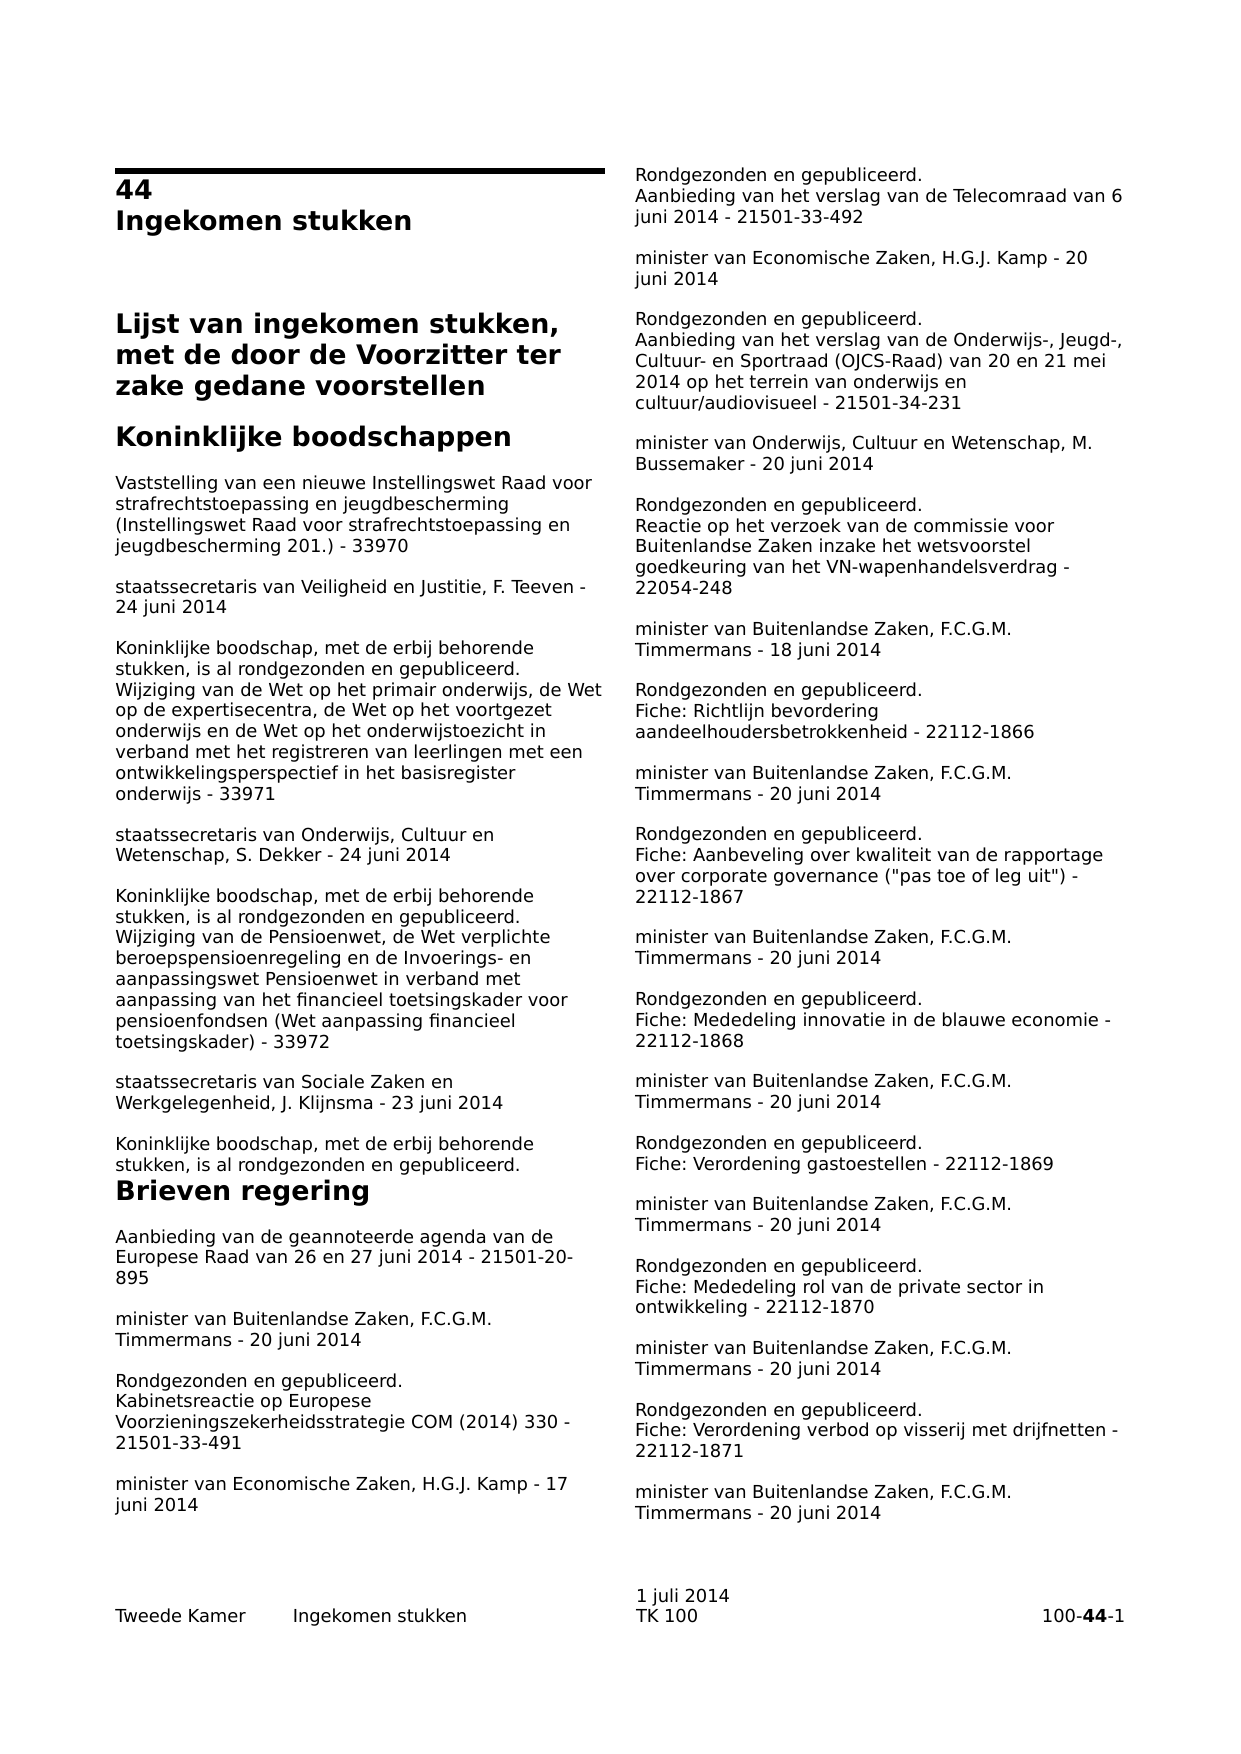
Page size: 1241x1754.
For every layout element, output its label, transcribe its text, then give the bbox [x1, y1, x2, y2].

text minister van Onderwijs, Cultuur en Wetenschap, M. Bussemaker - 20 juni 2014 [635, 433, 1125, 475]
title Lijst van ingekomen stukken, met de door de Voorzitter ter zake gedane voorstellen [115, 308, 605, 402]
text staatssecretaris van Onderwijs, Cultuur en Wetenschap, S. Dekker - 24 juni 2014 [115, 824, 605, 866]
text Vaststelling van een nieuwe Instellingswet Raad voor strafrechtstoepassing en jeugdbescherming (Instellingswet Raad voor strafrechtstoepassing en jeugdbescherming 201.) - 33970 [115, 473, 605, 556]
text minister van Buitenlandse Zaken, F.C.G.M. Timmermans - 20 juni 2014 [635, 1071, 1125, 1113]
title Koninklijke boodschappen [115, 422, 605, 453]
text Aanbieding van de geannoteerde agenda van de Europese Raad van 26 en 27 juni 2014 - 21501-20-895 [115, 1226, 605, 1289]
text minister van Buitenlandse Zaken, F.C.G.M. Timmermans - 20 juni 2014 [115, 1309, 605, 1350]
text Kabinetsreactie op Europese Voorzieningszekerheidsstrategie COM (2014) 330 - 21501-33-491 [115, 1391, 605, 1454]
text Fiche: Verordening verbod op visserij met drijfnetten - 22112-1871 [635, 1420, 1125, 1462]
text Rondgezonden en gepubliceerd. [635, 989, 1125, 1009]
title 44 Ingekomen stukken [115, 174, 605, 237]
text Koninklijke boodschap, met de erbij behorende stukken, is al rondgezonden en gepubliceerd. [115, 638, 605, 679]
text minister van Economische Zaken, H.G.J. Kamp - 17 juni 2014 [115, 1474, 605, 1515]
text minister van Buitenlandse Zaken, F.C.G.M. Timmermans - 20 juni 2014 [635, 927, 1125, 969]
text Fiche: Richtlijn bevordering aandeelhoudersbetrokkenheid - 22112-1866 [635, 701, 1125, 743]
title Brieven regering [115, 1175, 605, 1206]
text Fiche: Aanbeveling over kwaliteit van de rapportage over corporate governance ("pas toe of leg uit") - 22112-1867 [635, 845, 1125, 907]
text Aanbieding van het verslag van de Telecomraad van 6 juni 2014 - 21501-33-492 [635, 186, 1125, 228]
text Koninklijke boodschap, met de erbij behorende stukken, is al rondgezonden en gepubliceerd. [115, 886, 605, 927]
text Rondgezonden en gepubliceerd. [635, 680, 1125, 701]
text Rondgezonden en gepubliceerd. [635, 824, 1125, 845]
text minister van Buitenlandse Zaken, F.C.G.M. Timmermans - 20 juni 2014 [635, 763, 1125, 804]
text Wijziging van de Wet op het primair onderwijs, de Wet op de expertisecentra, de Wet op het voortgezet onderwijs en de Wet op het onderwijstoezicht in verband met het registreren van leerlingen met een ontwikkelingsperspectief in het basisregister onderwijs - 33971 [115, 679, 605, 804]
text Rondgezonden en gepubliceerd. [635, 309, 1125, 330]
text minister van Buitenlandse Zaken, F.C.G.M. Timmermans - 20 juni 2014 [635, 1482, 1125, 1523]
text Rondgezonden en gepubliceerd. [635, 165, 1125, 186]
text minister van Buitenlandse Zaken, F.C.G.M. Timmermans - 20 juni 2014 [635, 1194, 1125, 1236]
text staatssecretaris van Sociale Zaken en Werkgelegenheid, J. Klijnsma - 23 juni 2014 [115, 1072, 605, 1114]
text Wijziging van de Pensioenwet, de Wet verplichte beroepspensioenregeling en de Invoerings- en aanpassingswet Pensioenwet in verband met aanpassing van het financieel toetsingskader voor pensioenfondsen (Wet aanpassing financieel toetsingskader) - 33972 [115, 927, 605, 1052]
text Rondgezonden en gepubliceerd. [635, 1399, 1125, 1420]
text Rondgezonden en gepubliceerd. [635, 1133, 1125, 1153]
text Reactie op het verzoek van de commissie voor Buitenlandse Zaken inzake het wetsvoorstel goedkeuring van het VN-wapenhandelsverdrag - 22054-248 [635, 515, 1125, 599]
text minister van Buitenlandse Zaken, F.C.G.M. Timmermans - 18 juni 2014 [635, 619, 1125, 660]
text Rondgezonden en gepubliceerd. [115, 1370, 605, 1391]
text minister van Economische Zaken, H.G.J. Kamp - 20 juni 2014 [635, 248, 1125, 289]
text Fiche: Mededeling rol van de private sector in ontwikkeling - 22112-1870 [635, 1276, 1125, 1318]
text Rondgezonden en gepubliceerd. [635, 495, 1125, 515]
text Fiche: Verordening gastoestellen - 22112-1869 [635, 1153, 1125, 1174]
text Rondgezonden en gepubliceerd. [635, 1256, 1125, 1276]
text staatssecretaris van Veiligheid en Justitie, F. Teeven - 24 juni 2014 [115, 576, 605, 618]
text minister van Buitenlandse Zaken, F.C.G.M. Timmermans - 20 juni 2014 [635, 1338, 1125, 1379]
text Koninklijke boodschap, met de erbij behorende stukken, is al rondgezonden en gepubliceerd. [115, 1134, 605, 1175]
text Fiche: Mededeling innovatie in de blauwe economie - 22112-1868 [635, 1009, 1125, 1051]
text Aanbieding van het verslag van de Onderwijs-, Jeugd-, Cultuur- en Sportraad (OJCS-Raad) van 20 en 21 mei 2014 op het terrein van onderwijs en cultuur/audiovisueel - 21501-34-231 [635, 330, 1125, 413]
